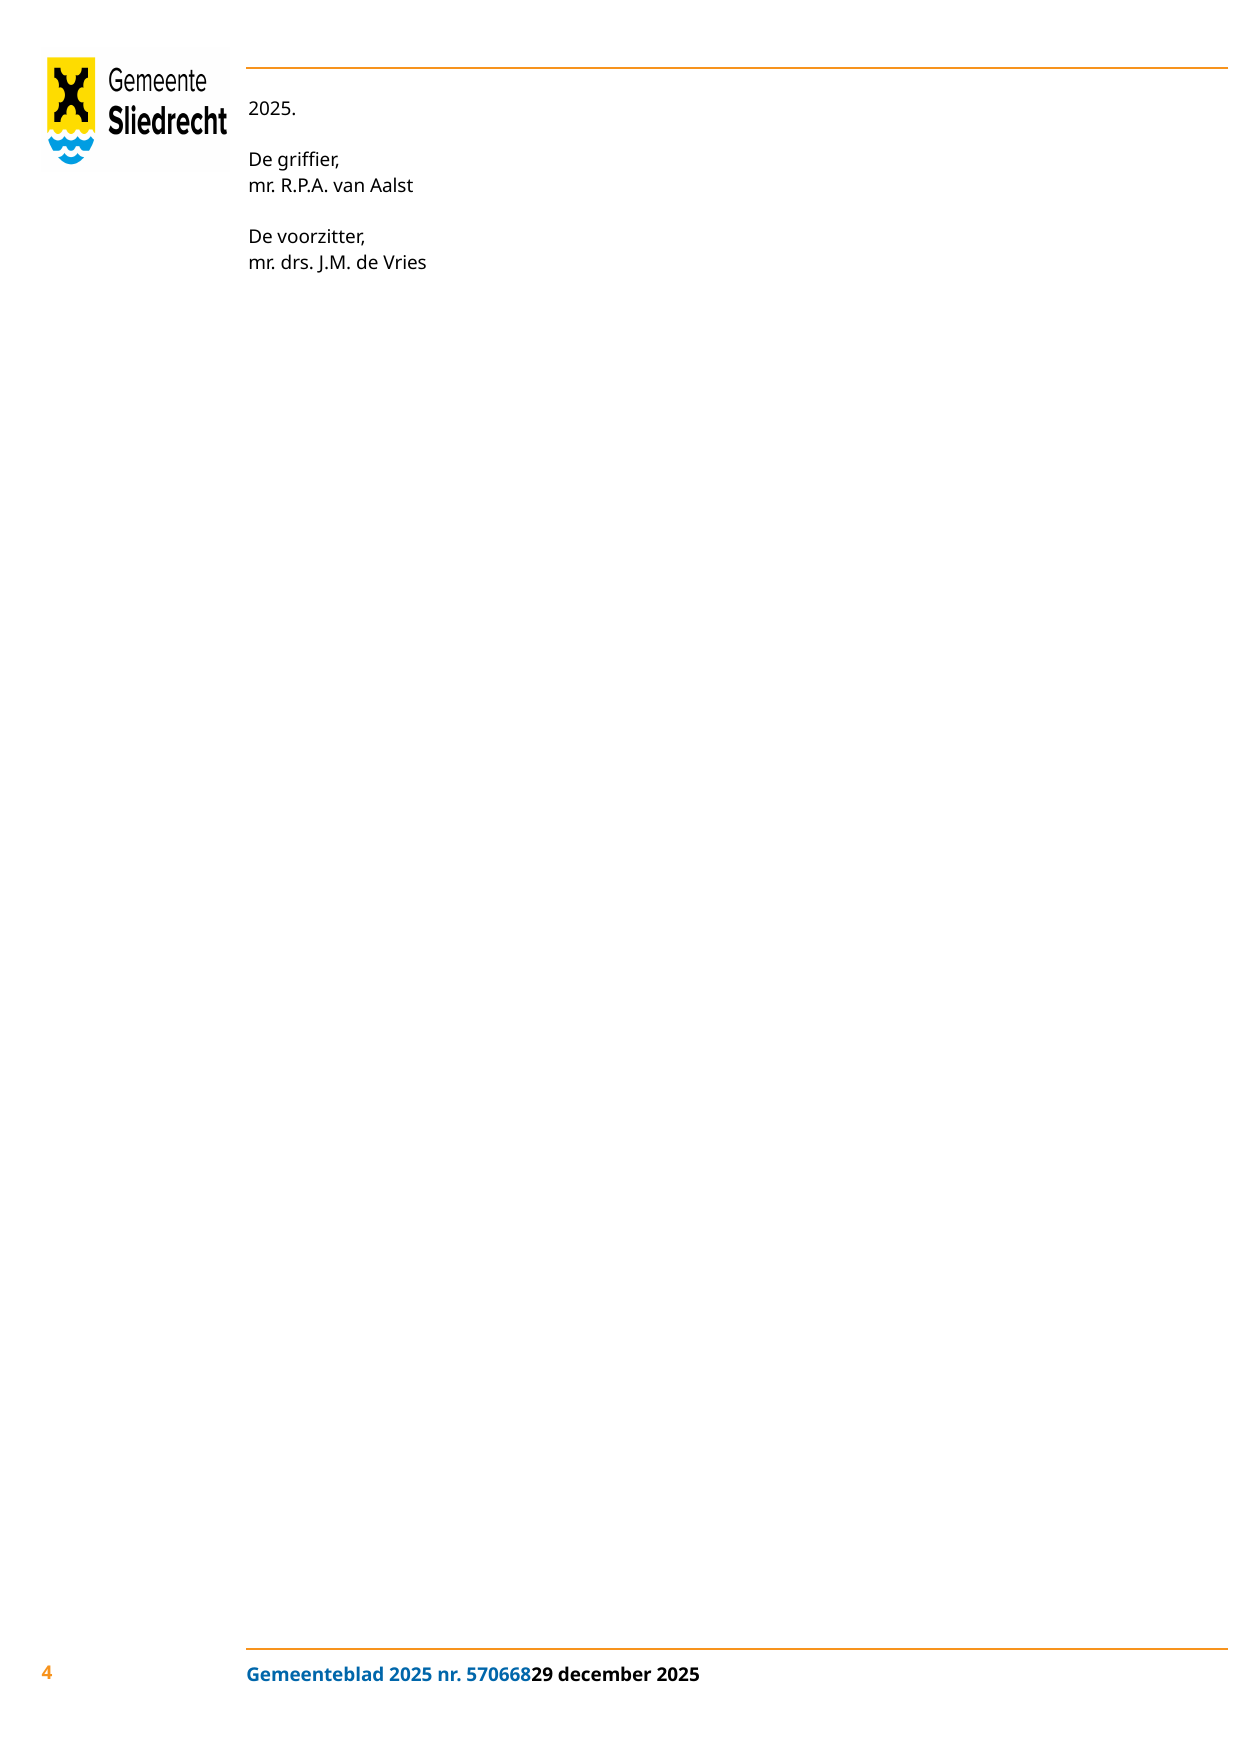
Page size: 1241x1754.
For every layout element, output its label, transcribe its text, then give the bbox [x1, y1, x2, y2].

picture [41, 47, 231, 172]
text mr. R.P.A. van Aalst [248, 172, 1152, 198]
text 2025. [248, 95, 1152, 121]
text De griffier, [248, 146, 1152, 172]
text De voorzitter, [248, 223, 1152, 249]
text mr. drs. J.M. de Vries [248, 249, 1152, 275]
